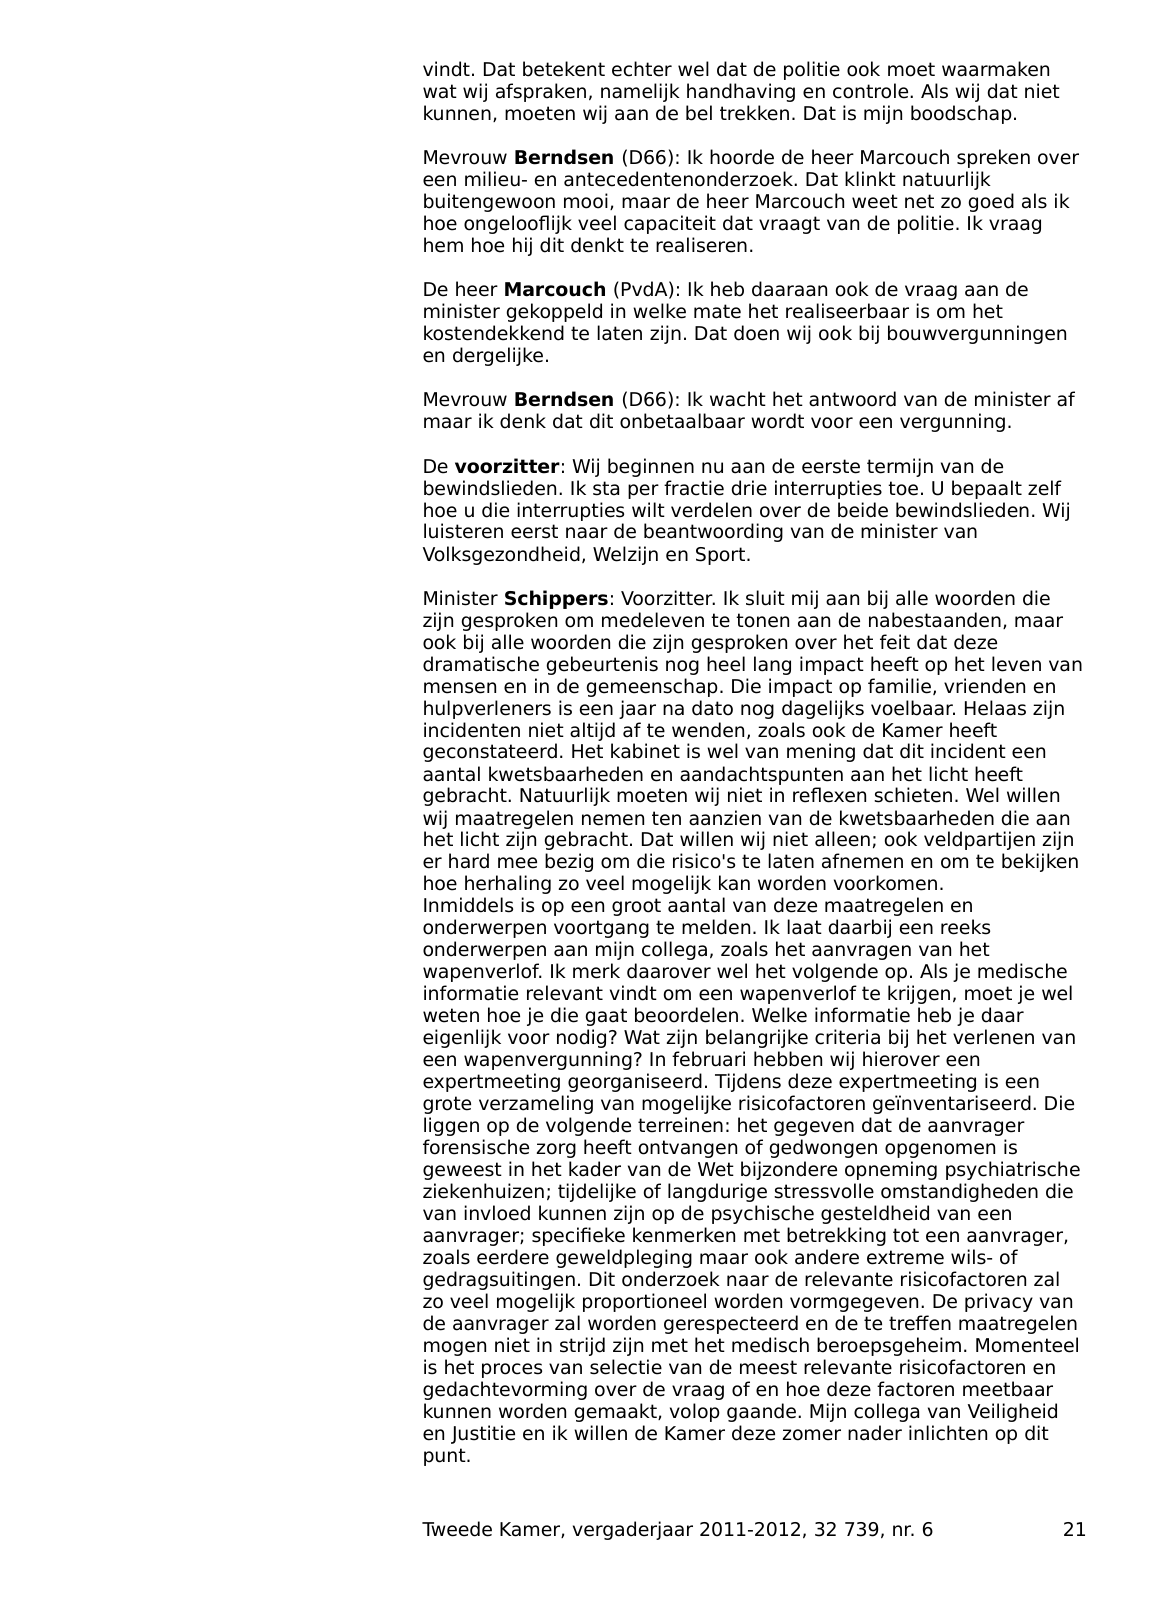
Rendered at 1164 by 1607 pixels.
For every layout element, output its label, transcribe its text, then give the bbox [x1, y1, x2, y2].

text De heer Marcouch (PvdA): Ik heb daaraan ook de vraag aan de minister gekoppeld in welke mate het realiseerbaar is om het kostendekkend te laten zijn. Dat doen wij ook bij bouwvergunningen en dergelijke. [422, 279, 1087, 367]
text Mevrouw Berndsen (D66): Ik hoorde de heer Marcouch spreken over een milieu- en antecedentenonderzoek. Dat klinkt natuurlijk buitengewoon mooi, maar de heer Marcouch weet net zo goed als ik hoe ongelooflijk veel capaciteit dat vraagt van de politie. Ik vraag hem hoe hij dit denkt te realiseren. [422, 147, 1087, 257]
text Inmiddels is op een groot aantal van deze maatregelen en onderwerpen voortgang te melden. Ik laat daarbij een reeks onderwerpen aan mijn collega, zoals het aanvragen van het wapenverlof. Ik merk daarover wel het volgende op. Als je medische informatie relevant vindt om een wapenverlof te krijgen, moet je wel weten hoe je die gaat beoordelen. Welke informatie heb je daar eigenlijk voor nodig? Wat zijn belangrijke criteria bij het verlenen van een wapenvergunning? In februari hebben wij hierover een expertmeeting georganiseerd. Tijdens deze expertmeeting is een grote verzameling van mogelijke risicofactoren geïnventariseerd. Die liggen op de volgende terreinen: het gegeven dat de aanvrager forensische zorg heeft ontvangen of gedwongen opgenomen is geweest in het kader van de Wet bijzondere opneming psychiatrische ziekenhuizen; tijdelijke of langdurige stressvolle omstandigheden die van invloed kunnen zijn op de psychische gesteldheid van een aanvrager; specifieke kenmerken met betrekking tot een aanvrager, zoals eerdere geweldpleging maar ook andere extreme wils- of gedragsuitingen. Dit onderzoek naar de relevante risicofactoren zal zo veel mogelijk proportioneel worden vormgegeven. De privacy van de aanvrager zal worden gerespecteerd en de te treffen maatregelen mogen niet in strijd zijn met het medisch beroepsgeheim. Momenteel is het proces van selectie van de meest relevante risicofactoren en gedachtevorming over de vraag of en hoe deze factoren meetbaar kunnen worden gemaakt, volop gaande. Mijn collega van Veiligheid en Justitie en ik willen de Kamer deze zomer nader inlichten op dit punt. [422, 895, 1087, 1467]
text Mevrouw Berndsen (D66): Ik wacht het antwoord van de minister af maar ik denk dat dit onbetaalbaar wordt voor een vergunning. [422, 389, 1087, 433]
text De voorzitter: Wij beginnen nu aan de eerste termijn van de bewindslieden. Ik sta per fractie drie interrupties toe. U bepaalt zelf hoe u die interrupties wilt verdelen over de beide bewindslieden. Wij luisteren eerst naar de beantwoording van de minister van Volksgezondheid, Welzijn en Sport. [422, 456, 1087, 565]
text vindt. Dat betekent echter wel dat de politie ook moet waarmaken wat wij afspraken, namelijk handhaving en controle. Als wij dat niet kunnen, moeten wij aan de bel trekken. Dat is mijn boodschap. [422, 59, 1087, 125]
text Minister Schippers: Voorzitter. Ik sluit mij aan bij alle woorden die zijn gesproken om medeleven te tonen aan de nabestaanden, maar ook bij alle woorden die zijn gesproken over het feit dat deze dramatische gebeurtenis nog heel lang impact heeft op het leven van mensen en in de gemeenschap. Die impact op familie, vrienden en hulpverleners is een jaar na dato nog dagelijks voelbaar. Helaas zijn incidenten niet altijd af te wenden, zoals ook de Kamer heeft geconstateerd. Het kabinet is wel van mening dat dit incident een aantal kwetsbaarheden en aandachtspunten aan het licht heeft gebracht. Natuurlijk moeten wij niet in reflexen schieten. Wel willen wij maatregelen nemen ten aanzien van de kwetsbaarheden die aan het licht zijn gebracht. Dat willen wij niet alleen; ook veldpartijen zijn er hard mee bezig om die risico's te laten afnemen en om te bekijken hoe herhaling zo veel mogelijk kan worden voorkomen. [422, 588, 1087, 895]
